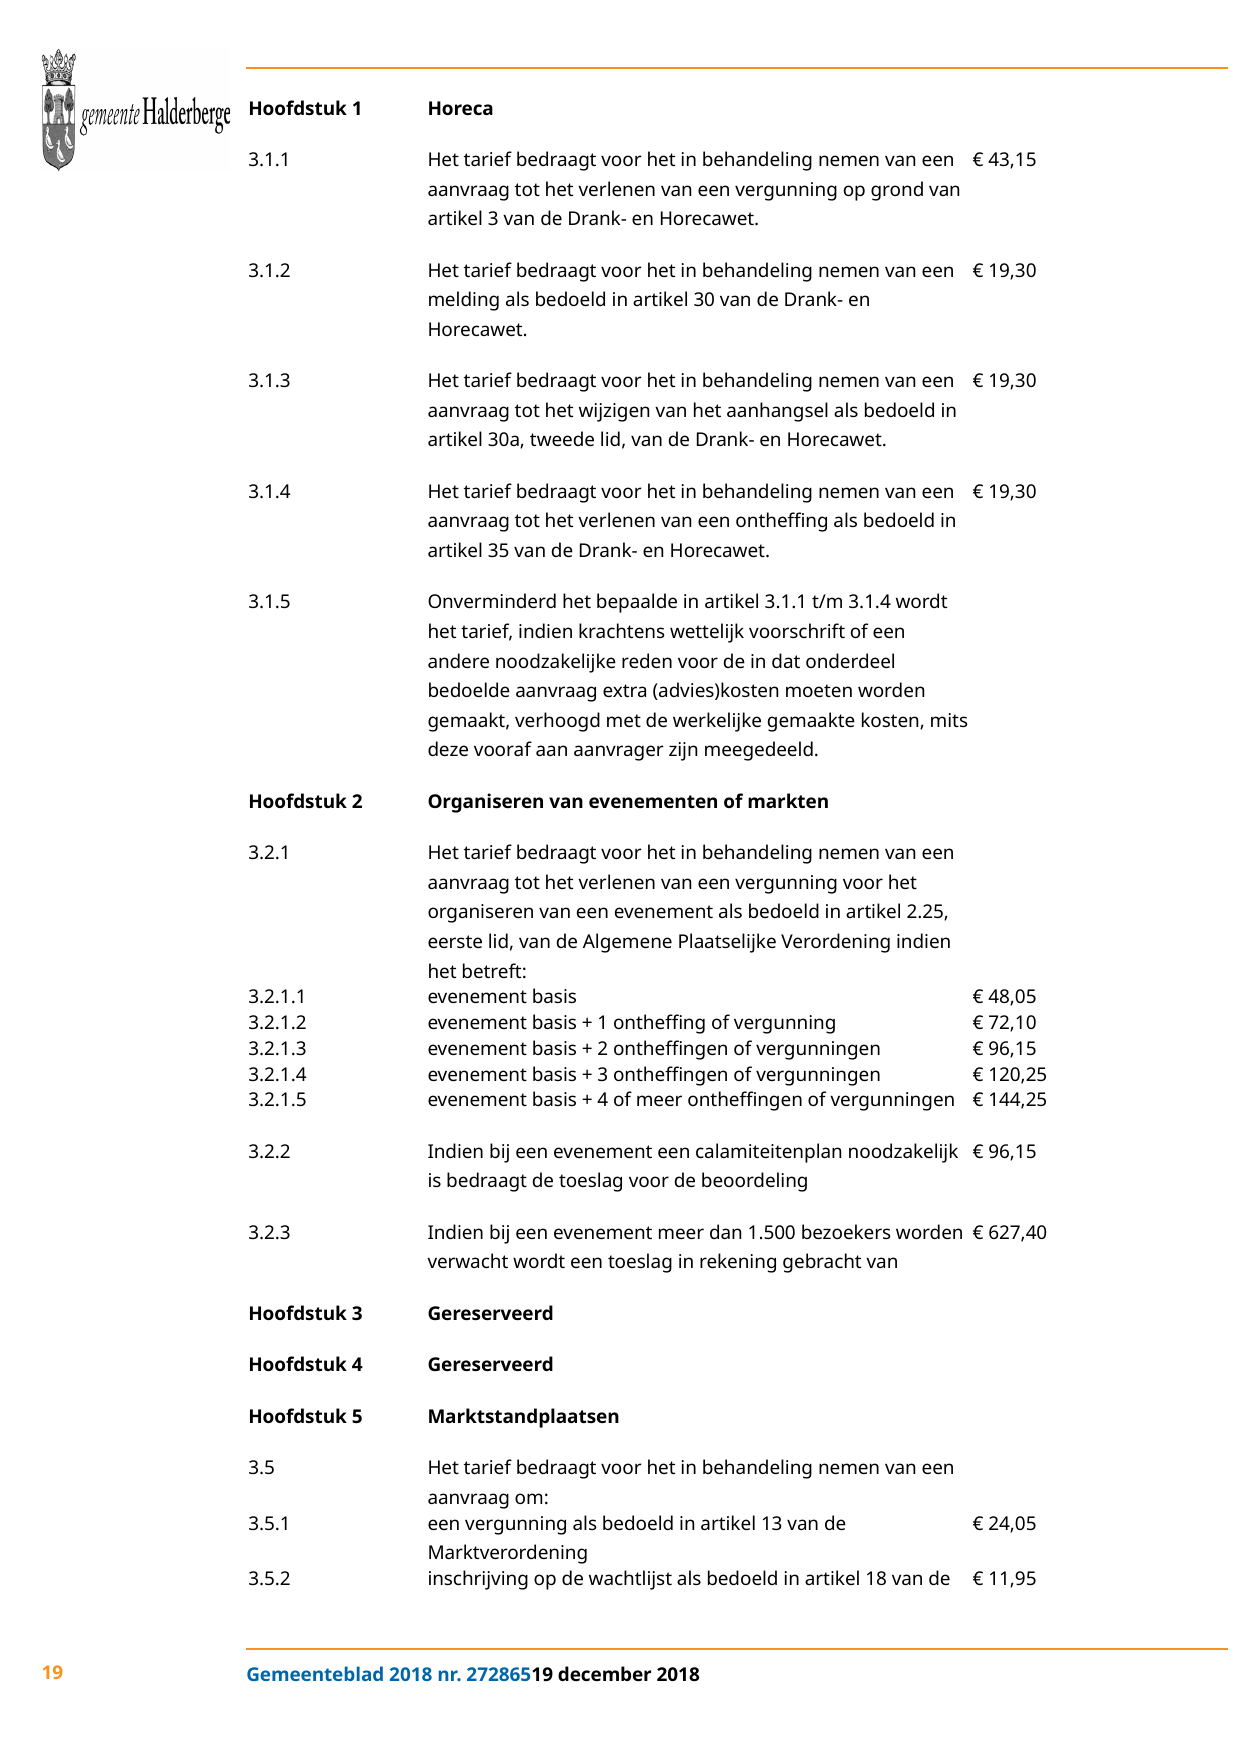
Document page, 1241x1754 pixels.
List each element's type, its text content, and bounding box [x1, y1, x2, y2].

table_cell [248, 763, 427, 788]
table_cell [248, 814, 427, 839]
table_cell [427, 814, 972, 839]
table_cell Het tarief bedraagt voor het in behandeling nemen van een aanvraag tot het verlenen van een ontheffing als bedoeld in artikel 35 van de Drank- en Horecawet. [427, 478, 972, 563]
table_cell [427, 1193, 972, 1219]
table_cell 3.1.2 [248, 257, 427, 342]
table_cell [973, 1352, 1152, 1377]
table_cell [248, 121, 427, 146]
table_cell Het tarief bedraagt voor het in behandeling nemen van een aanvraag tot het verlenen van een vergunning op grond van artikel 3 van de Drank- en Horecawet. [427, 146, 972, 231]
table_cell Onverminderd het bepaalde in artikel 3.1.1 t/m 3.1.4 wordt het tarief, indien krachtens wettelijk voorschrift of een andere noodzakelijke reden voor de in dat onderdeel bedoelde aanvraag extra (advies)kosten moeten worden gemaakt, verhoogd met de werkelijke gemaakte kosten, mits deze vooraf aan aanvrager zijn meegedeeld. [427, 589, 972, 762]
table_cell 3.5.1 [248, 1510, 427, 1565]
table_cell [973, 1403, 1152, 1429]
table_cell 3.1.4 [248, 478, 427, 563]
table_cell [973, 589, 1152, 762]
table_cell € 43,15 [973, 146, 1152, 231]
table_cell Organiseren van evenementen of markten [427, 788, 972, 814]
table_cell Indien bij een evenement een calamiteitenplan noodzakelijk is bedraagt de toeslag voor de beoordeling [427, 1138, 972, 1193]
table_cell [973, 1193, 1152, 1219]
table_cell Het tarief bedraagt voor het in behandeling nemen van een aanvraag om: [427, 1455, 972, 1510]
table_cell 3.2.3 [248, 1219, 427, 1274]
table_cell € 48,05 [973, 984, 1152, 1009]
table_cell 3.2.1.5 [248, 1087, 427, 1112]
table_cell [973, 231, 1152, 257]
table_cell Het tarief bedraagt voor het in behandeling nemen van een aanvraag tot het verlenen van een vergunning voor het organiseren van een evenement als bedoeld in artikel 2.25, eerste lid, van de Algemene Plaatselijke Verordening indien het betreft: [427, 840, 972, 984]
table_cell € 19,30 [973, 478, 1152, 563]
table_cell € 96,15 [973, 1138, 1152, 1193]
table_cell [973, 1274, 1152, 1300]
table_cell evenement basis + 3 ontheffingen of vergunningen [427, 1061, 972, 1087]
table_cell € 72,10 [973, 1009, 1152, 1035]
table_cell € 96,15 [973, 1035, 1152, 1061]
table_cell [248, 1326, 427, 1352]
table_cell 3.2.2 [248, 1138, 427, 1193]
table_cell [427, 1326, 972, 1352]
table_cell 3.5 [248, 1455, 427, 1510]
table_cell evenement basis + 4 of meer ontheffingen of vergunningen [427, 1087, 972, 1112]
table_cell [427, 1274, 972, 1300]
table_cell [973, 788, 1152, 814]
table_cell 3.2.1.3 [248, 1035, 427, 1061]
table_cell [248, 1193, 427, 1219]
table_cell 3.2.1.1 [248, 984, 427, 1009]
table_cell [248, 1429, 427, 1454]
table_cell Hoofdstuk 1 [248, 95, 427, 121]
table_cell Het tarief bedraagt voor het in behandeling nemen van een aanvraag tot het wijzigen van het aanhangsel als bedoeld in artikel 30a, tweede lid, van de Drank- en Horecawet. [427, 368, 972, 452]
table_cell Marktstandplaatsen [427, 1403, 972, 1429]
table_cell [427, 231, 972, 257]
table_cell [427, 121, 972, 146]
table_cell [248, 1377, 427, 1403]
table_cell [427, 763, 972, 788]
table_cell Horeca [427, 95, 972, 121]
table_cell Hoofdstuk 5 [248, 1403, 427, 1429]
table_cell [973, 1300, 1152, 1326]
table_cell 3.1.5 [248, 589, 427, 762]
table_cell Hoofdstuk 4 [248, 1352, 427, 1377]
table_cell Gereserveerd [427, 1300, 972, 1326]
table_cell 3.2.1.4 [248, 1061, 427, 1087]
table_cell 3.5.2 [248, 1565, 427, 1591]
table_cell [973, 1112, 1152, 1138]
table_cell [427, 453, 972, 478]
table_cell [427, 1429, 972, 1454]
table_cell € 11,95 [973, 1565, 1152, 1591]
table_cell [427, 1112, 972, 1138]
table_cell € 19,30 [973, 257, 1152, 342]
table_cell [973, 814, 1152, 839]
table_cell Hoofdstuk 2 [248, 788, 427, 814]
table_cell € 120,25 [973, 1061, 1152, 1087]
table_cell [973, 563, 1152, 589]
table_cell [973, 1326, 1152, 1352]
table_cell 3.1.3 [248, 368, 427, 452]
table_cell [427, 563, 972, 589]
table_cell [973, 342, 1152, 367]
table_cell [248, 342, 427, 367]
table_cell inschrijving op de wachtlijst als bedoeld in artikel 18 van de [427, 1565, 972, 1591]
table_cell [973, 1377, 1152, 1403]
table_cell [248, 563, 427, 589]
table_cell [248, 231, 427, 257]
table_cell [973, 1429, 1152, 1454]
table_cell een vergunning als bedoeld in artikel 13 van de Marktverordening [427, 1510, 972, 1565]
table_cell € 144,25 [973, 1087, 1152, 1112]
table_cell [248, 453, 427, 478]
table_cell 3.2.1 [248, 840, 427, 984]
table_cell € 24,05 [973, 1510, 1152, 1565]
table_cell [973, 1455, 1152, 1510]
table_cell 3.2.1.2 [248, 1009, 427, 1035]
table_cell [427, 1377, 972, 1403]
table_cell Hoofdstuk 3 [248, 1300, 427, 1326]
table_cell evenement basis + 2 ontheffingen of vergunningen [427, 1035, 972, 1061]
table_cell evenement basis + 1 ontheffing of vergunning [427, 1009, 972, 1035]
table_cell [427, 342, 972, 367]
table_cell [973, 453, 1152, 478]
table_cell [973, 95, 1152, 121]
table_cell 3.1.1 [248, 146, 427, 231]
table_cell [248, 1112, 427, 1138]
table_cell € 627,40 [973, 1219, 1152, 1274]
table_cell evenement basis [427, 984, 972, 1009]
picture [41, 47, 231, 172]
table_cell Indien bij een evenement meer dan 1.500 bezoekers worden verwacht wordt een toeslag in rekening gebracht van [427, 1219, 972, 1274]
table_cell [973, 840, 1152, 984]
table_cell [973, 763, 1152, 788]
table_cell [973, 121, 1152, 146]
table_cell [248, 1274, 427, 1300]
table_cell Het tarief bedraagt voor het in behandeling nemen van een melding als bedoeld in artikel 30 van de Drank- en Horecawet. [427, 257, 972, 342]
table_cell Gereserveerd [427, 1352, 972, 1377]
table_cell € 19,30 [973, 368, 1152, 452]
